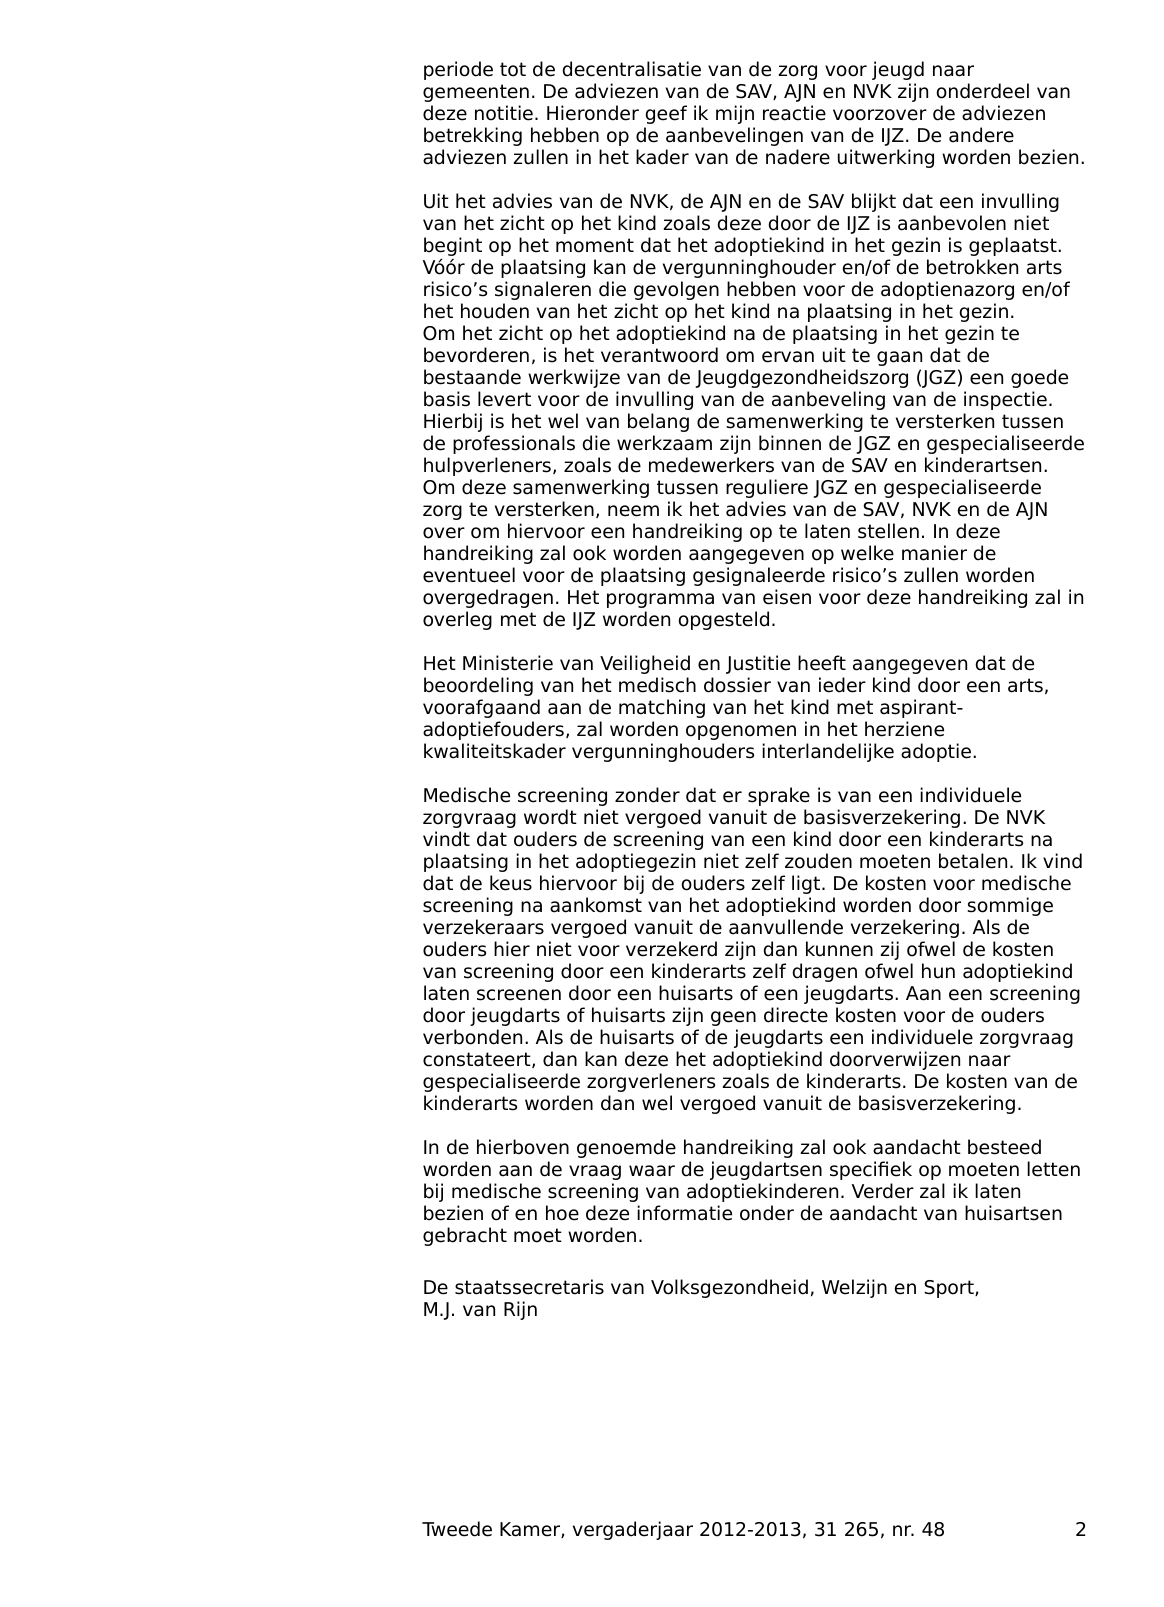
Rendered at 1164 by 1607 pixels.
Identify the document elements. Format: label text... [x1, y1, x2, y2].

text Uit het advies van de NVK, de AJN en de SAV blijkt dat een invulling van het zicht op het kind zoals deze door de IJZ is aanbevolen niet begint op het moment dat het adoptiekind in het gezin is geplaatst. Vóór de plaatsing kan de vergunninghouder en/of de betrokken arts risico’s signaleren die gevolgen hebben voor de adoptienazorg en/of het houden van het zicht op het kind na plaatsing in het gezin. [422, 191, 1087, 323]
text periode tot de decentralisatie van de zorg voor jeugd naar gemeenten. De adviezen van de SAV, AJN en NVK zijn onderdeel van deze notitie. Hieronder geef ik mijn reactie voorzover de adviezen betrekking hebben op de aanbevelingen van de IJZ. De andere adviezen zullen in het kader van de nadere uitwerking worden bezien. [422, 59, 1087, 169]
text Medische screening zonder dat er sprake is van een individuele zorgvraag wordt niet vergoed vanuit de basisverzekering. De NVK vindt dat ouders de screening van een kind door een kinderarts na plaatsing in het adoptiegezin niet zelf zouden moeten betalen. Ik vind dat de keus hiervoor bij de ouders zelf ligt. De kosten voor medische screening na aankomst van het adoptiekind worden door sommige verzekeraars vergoed vanuit de aanvullende verzekering. Als de ouders hier niet voor verzekerd zijn dan kunnen zij ofwel de kosten van screening door een kinderarts zelf dragen ofwel hun adoptiekind laten screenen door een huisarts of een jeugdarts. Aan een screening door jeugdarts of huisarts zijn geen directe kosten voor de ouders verbonden. Als de huisarts of de jeugdarts een individuele zorgvraag constateert, dan kan deze het adoptiekind doorverwijzen naar gespecialiseerde zorgverleners zoals de kinderarts. De kosten van de kinderarts worden dan wel vergoed vanuit de basisverzekering. [422, 785, 1087, 1115]
text Om het zicht op het adoptiekind na de plaatsing in het gezin te bevorderen, is het verantwoord om ervan uit te gaan dat de bestaande werkwijze van de Jeugdgezondheidszorg (JGZ) een goede basis levert voor de invulling van de aanbeveling van de inspectie. Hierbij is het wel van belang de samenwerking te versterken tussen de professionals die werkzaam zijn binnen de JGZ en gespecialiseerde hulpverleners, zoals de medewerkers van de SAV en kinderartsen. Om deze samenwerking tussen reguliere JGZ en gespecialiseerde zorg te versterken, neem ik het advies van de SAV, NVK en de AJN over om hiervoor een handreiking op te laten stellen. In deze handreiking zal ook worden aangegeven op welke manier de eventueel voor de plaatsing gesignaleerde risico’s zullen worden overgedragen. Het programma van eisen voor deze handreiking zal in overleg met de IJZ worden opgesteld. [422, 323, 1087, 631]
text Het Ministerie van Veiligheid en Justitie heeft aangegeven dat de beoordeling van het medisch dossier van ieder kind door een arts, voorafgaand aan de matching van het kind met aspirant-adoptiefouders, zal worden opgenomen in het herziene kwaliteitskader vergunninghouders interlandelijke adoptie. [422, 653, 1087, 763]
text In de hierboven genoemde handreiking zal ook aandacht besteed worden aan de vraag waar de jeugdartsen specifiek op moeten letten bij medische screening van adoptiekinderen. Verder zal ik laten bezien of en hoe deze informatie onder de aandacht van huisartsen gebracht moet worden. [422, 1137, 1087, 1247]
text De staatssecretaris van Volksgezondheid, Welzijn en Sport, M.J. van Rijn [422, 1277, 1087, 1321]
